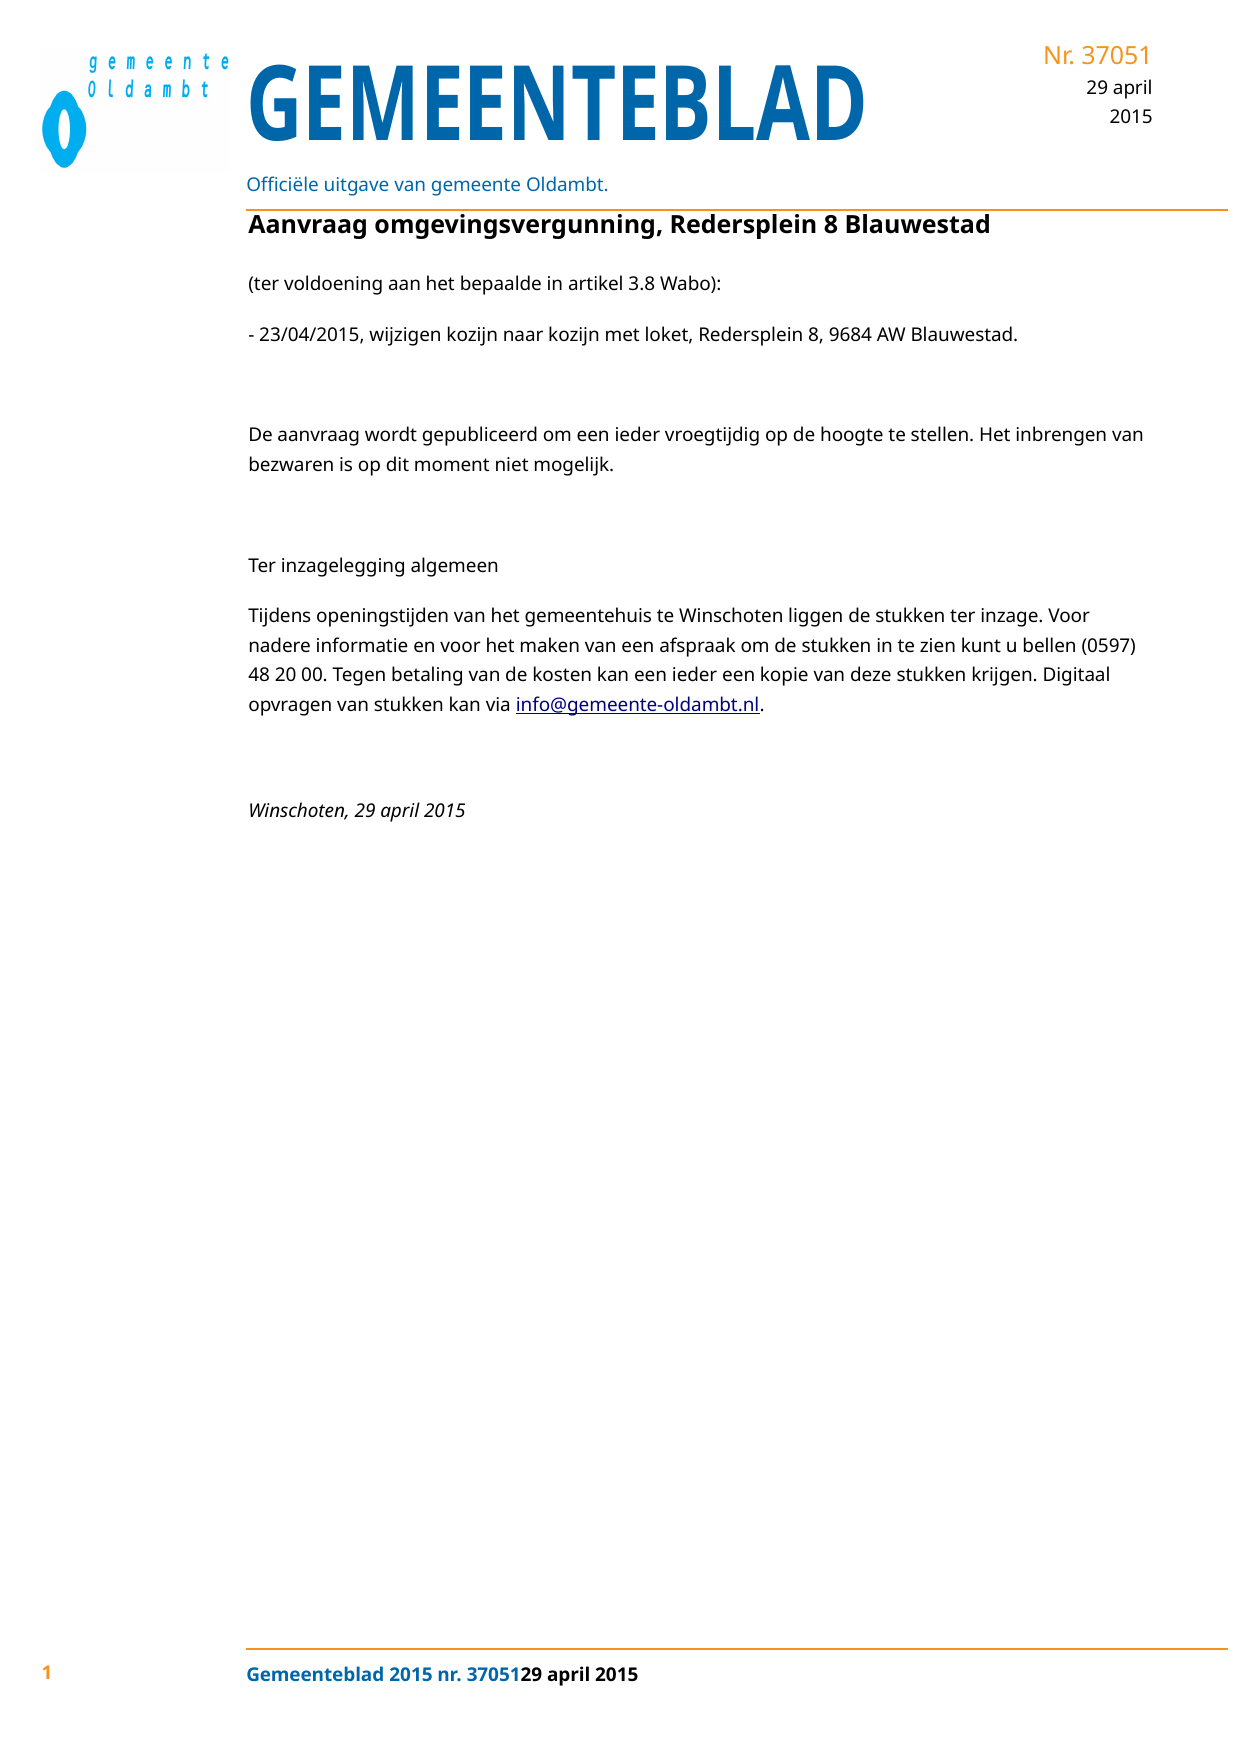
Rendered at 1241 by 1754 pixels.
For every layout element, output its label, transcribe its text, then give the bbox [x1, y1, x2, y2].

text Aanvraag omgevingsvergunning, Redersplein 8 Blauwestad [248, 211, 1152, 241]
text - 23/04/2015, wijzigen kozijn naar kozijn met loket, Redersplein 8, 9684 AW Blauwestad. [248, 321, 1152, 346]
picture [41, 47, 231, 172]
text De aanvraag wordt gepubliceerd om een ieder vroegtijdig op de hoogte te stellen. Het inbrengen van bezwaren is op dit moment niet mogelijk. [248, 422, 1152, 477]
text Ter inzagelegging algemeen [248, 552, 1152, 578]
text Tijdens openingstijden van het gemeentehuis te Winschoten liggen de stukken ter inzage. Voor nadere informatie en voor het maken van een afspraak om de stukken in te zien kunt u bellen (0597) 48 20 00. Tegen betaling van de kosten kan een ieder een kopie van deze stukken krijgen. Digitaal opvragen van stukken kan via info@gemeente-oldambt.nl. [248, 602, 1152, 717]
text Winschoten, 29 april 2015 [248, 797, 1152, 823]
text (ter voldoening aan het bepaalde in artikel 3.8 Wabo): [248, 270, 1152, 296]
